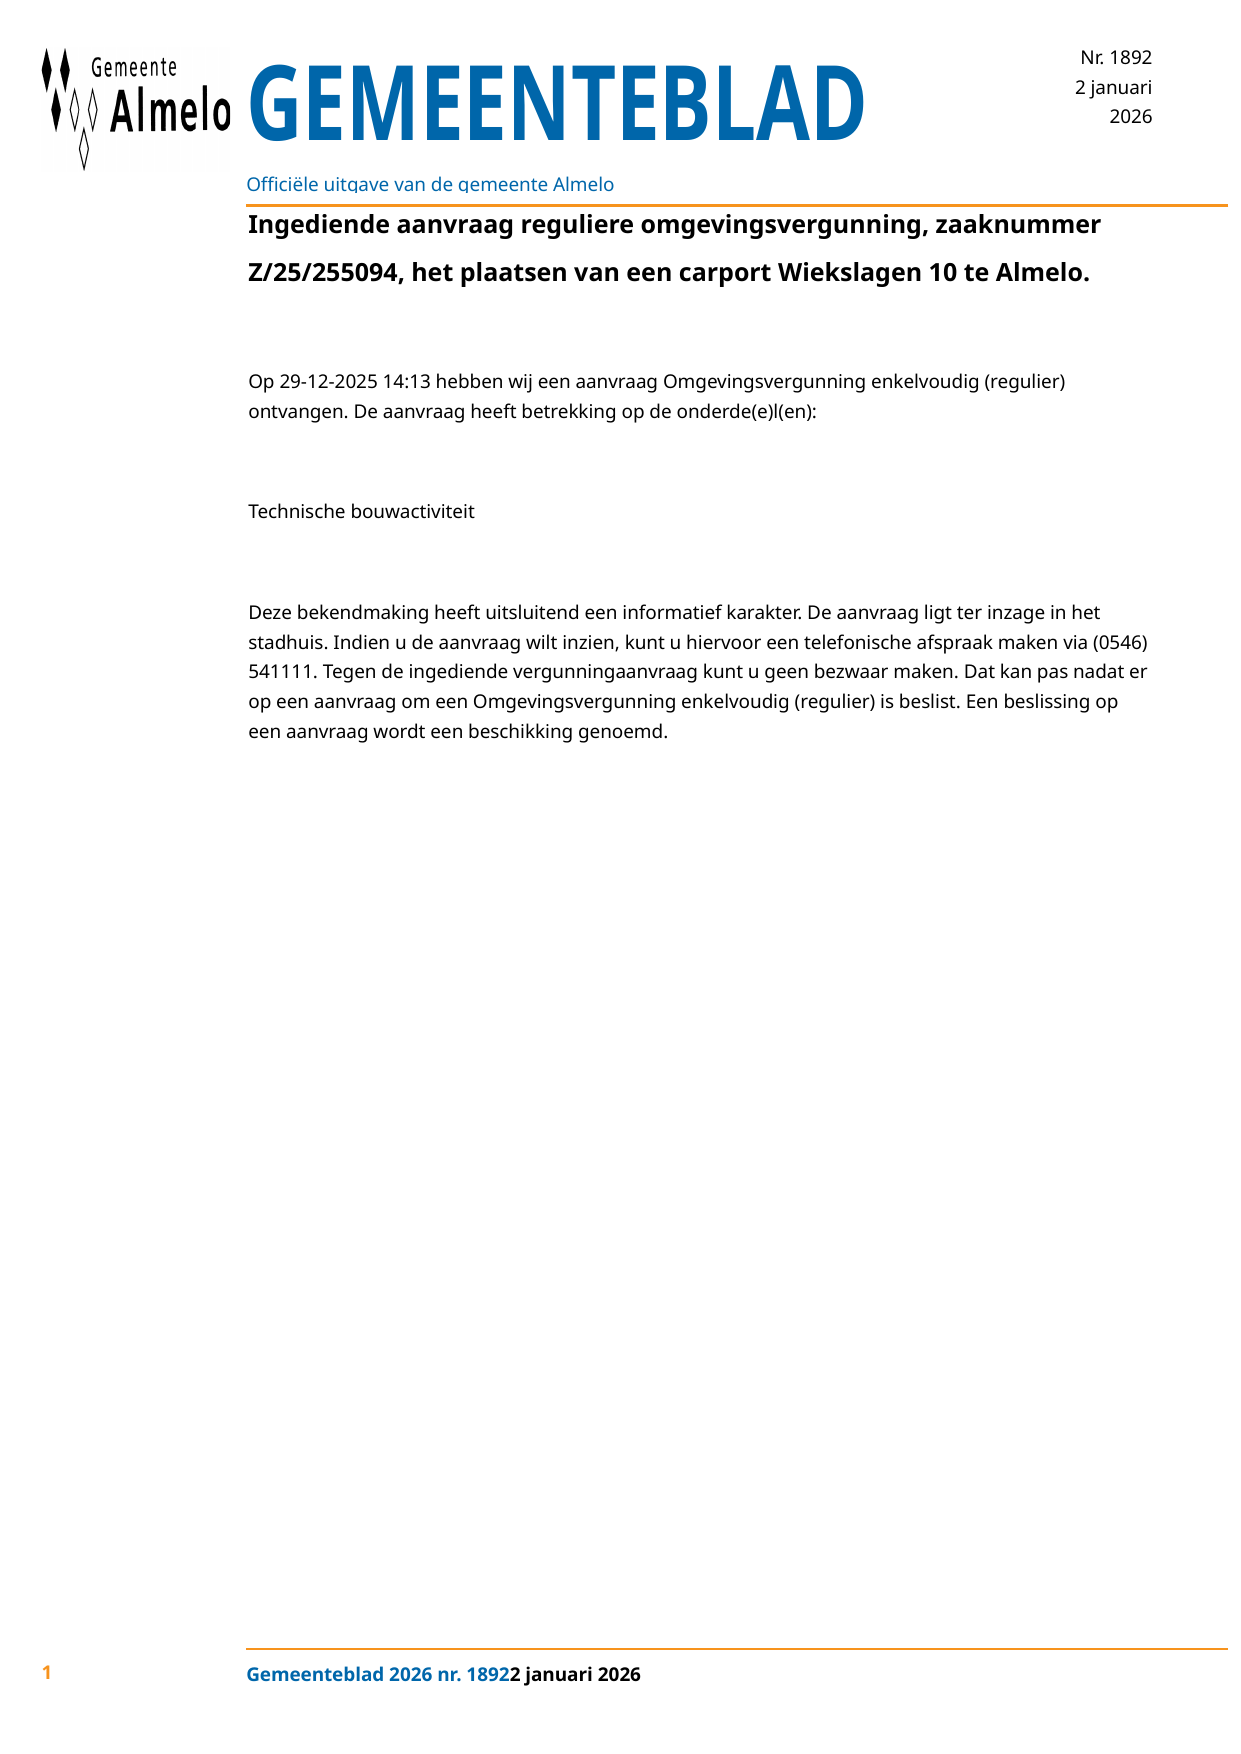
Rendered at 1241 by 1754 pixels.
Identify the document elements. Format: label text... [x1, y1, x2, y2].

text Op 29-12-2025 14:13 hebben wij een aanvraag Omgevingsvergunning enkelvoudig (regulier) ontvangen. De aanvraag heeft betrekking op de onderde(e)l(en): [248, 368, 1152, 424]
text Deze bekendmaking heeft uitsluitend een informatief karakter. De aanvraag ligt ter inzage in het stadhuis. Indien u de aanvraag wilt inzien, kunt u hiervoor een telefonische afspraak maken via (0546) 541111. Tegen de ingediende vergunningaanvraag kunt u geen bezwaar maken. Dat kan pas nadat er op een aanvraag om een Omgevingsvergunning enkelvoudig (regulier) is beslist. Een beslissing op een aanvraag wordt een beschikking genoemd. [248, 599, 1152, 744]
picture [41, 47, 231, 172]
text Ingediende aanvraag reguliere omgevingsvergunning, zaaknummer Z/25/255094, het plaatsen van een carport Wiekslagen 10 te Almelo. [248, 207, 1152, 288]
text Technische bouwactiviteit [248, 499, 1152, 524]
